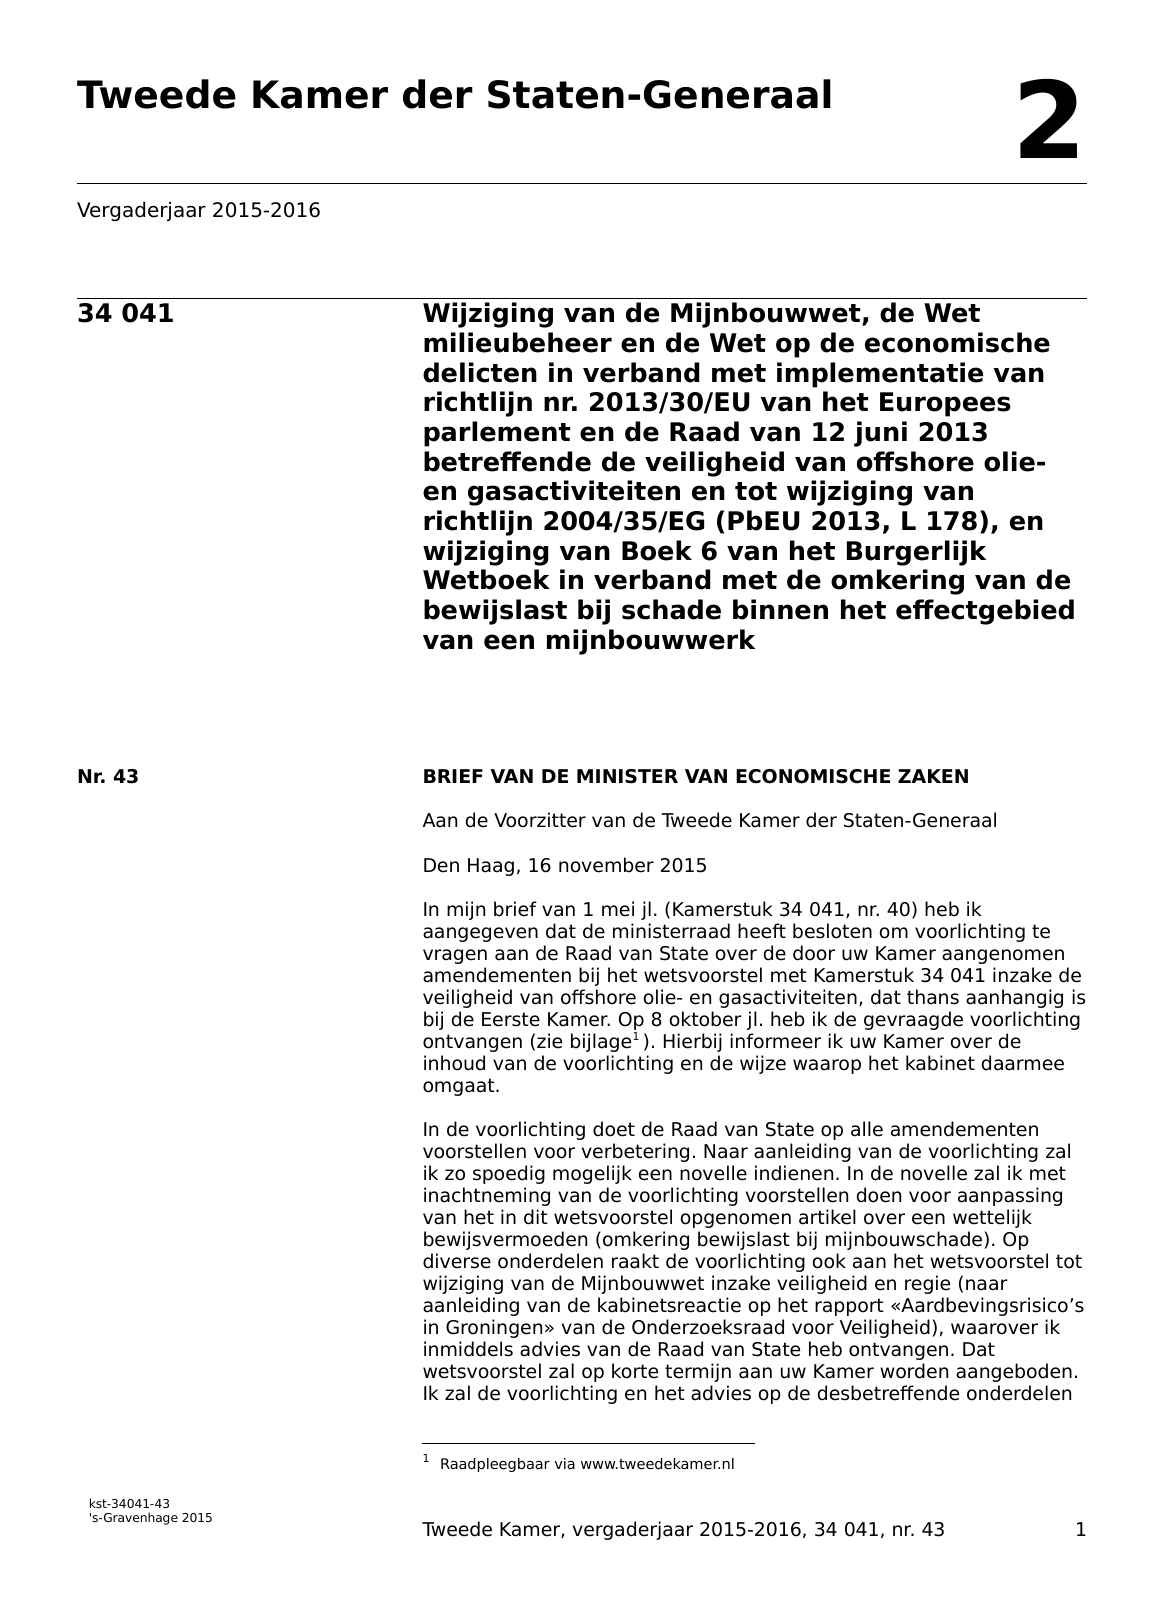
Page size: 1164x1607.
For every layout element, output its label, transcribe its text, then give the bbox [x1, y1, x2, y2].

text 's-Gravenhage 2015 [88, 1511, 323, 1525]
text In de voorlichting doet de Raad van State op alle amendementen voorstellen voor verbetering. Naar aanleiding van de voorlichting zal ik zo spoedig mogelijk een novelle indienen. In de novelle zal ik met inachtneming van de voorlichting voorstellen doen voor aanpassing van het in dit wetsvoorstel opgenomen artikel over een wettelijk bewijsvermoeden (omkering bewijslast bij mijnbouwschade). Op diverse onderdelen raakt de voorlichting ook aan het wetsvoorstel tot wijziging van de Mijnbouwwet inzake veiligheid en regie (naar aanleiding van de kabinetsreactie op het rapport «Aardbevingsrisico’s in Groningen» van de Onderzoeksraad voor Veiligheid), waarover ik inmiddels advies van de Raad van State heb ontvangen. Dat wetsvoorstel zal op korte termijn aan uw Kamer worden aangeboden. Ik zal de voorlichting en het advies op de desbetreffende onderdelen [422, 1119, 1087, 1404]
text In mijn brief van 1 mei jl. (Kamerstuk 34 041, nr. 40) heb ik aangegeven dat de ministerraad heeft besloten om voorlichting te vragen aan de Raad van State over de door uw Kamer aangenomen amendementen bij het wetsvoorstel met Kamerstuk 34 041 inzake de veiligheid van offshore olie- en gasactiviteiten, dat thans aanhangig is bij de Eerste Kamer. Op 8 oktober jl. heb ik de gevraagde voorlichting ontvangen (zie bijlage). Hierbij informeer ik uw Kamer over de inhoud van de voorlichting en de wijze waarop het kabinet daarmee omgaat. [422, 899, 1087, 1097]
text Aan de Voorzitter van de Tweede Kamer der Staten-Generaal [422, 810, 1087, 832]
table_header 2 [886, 59, 1087, 183]
subtitle Nr. 43 BRIEF VAN DE MINISTER VAN ECONOMISCHE ZAKEN [77, 766, 1087, 788]
text Den Haag, 16 november 2015 [422, 854, 1087, 877]
table_header Tweede Kamer der Staten-Generaal [77, 59, 886, 183]
text Raadpleegbaar via www.tweedekamer.nl [422, 1452, 1087, 1474]
table_cell Vergaderjaar 2015-2016 [77, 184, 1087, 298]
subtitle 34 041 Wijziging van de Mijnbouwwet, de Wet milieubeheer en de Wet op de economische delicten in verband met implementatie van richtlijn nr. 2013/30/EU van het Europees parlement en de Raad van 12 juni 2013 betreffende de veiligheid van offshore olie- en gasactiviteiten en tot wijziging van richtlijn 2004/35/EG (PbEU 2013, L 178), en wijziging van Boek 6 van het Burgerlijk Wetboek in verband met de omkering van de bewijslast bij schade binnen het effectgebied van een mijnbouwwerk [77, 299, 1087, 655]
text kst-34041-43 [88, 1497, 323, 1511]
